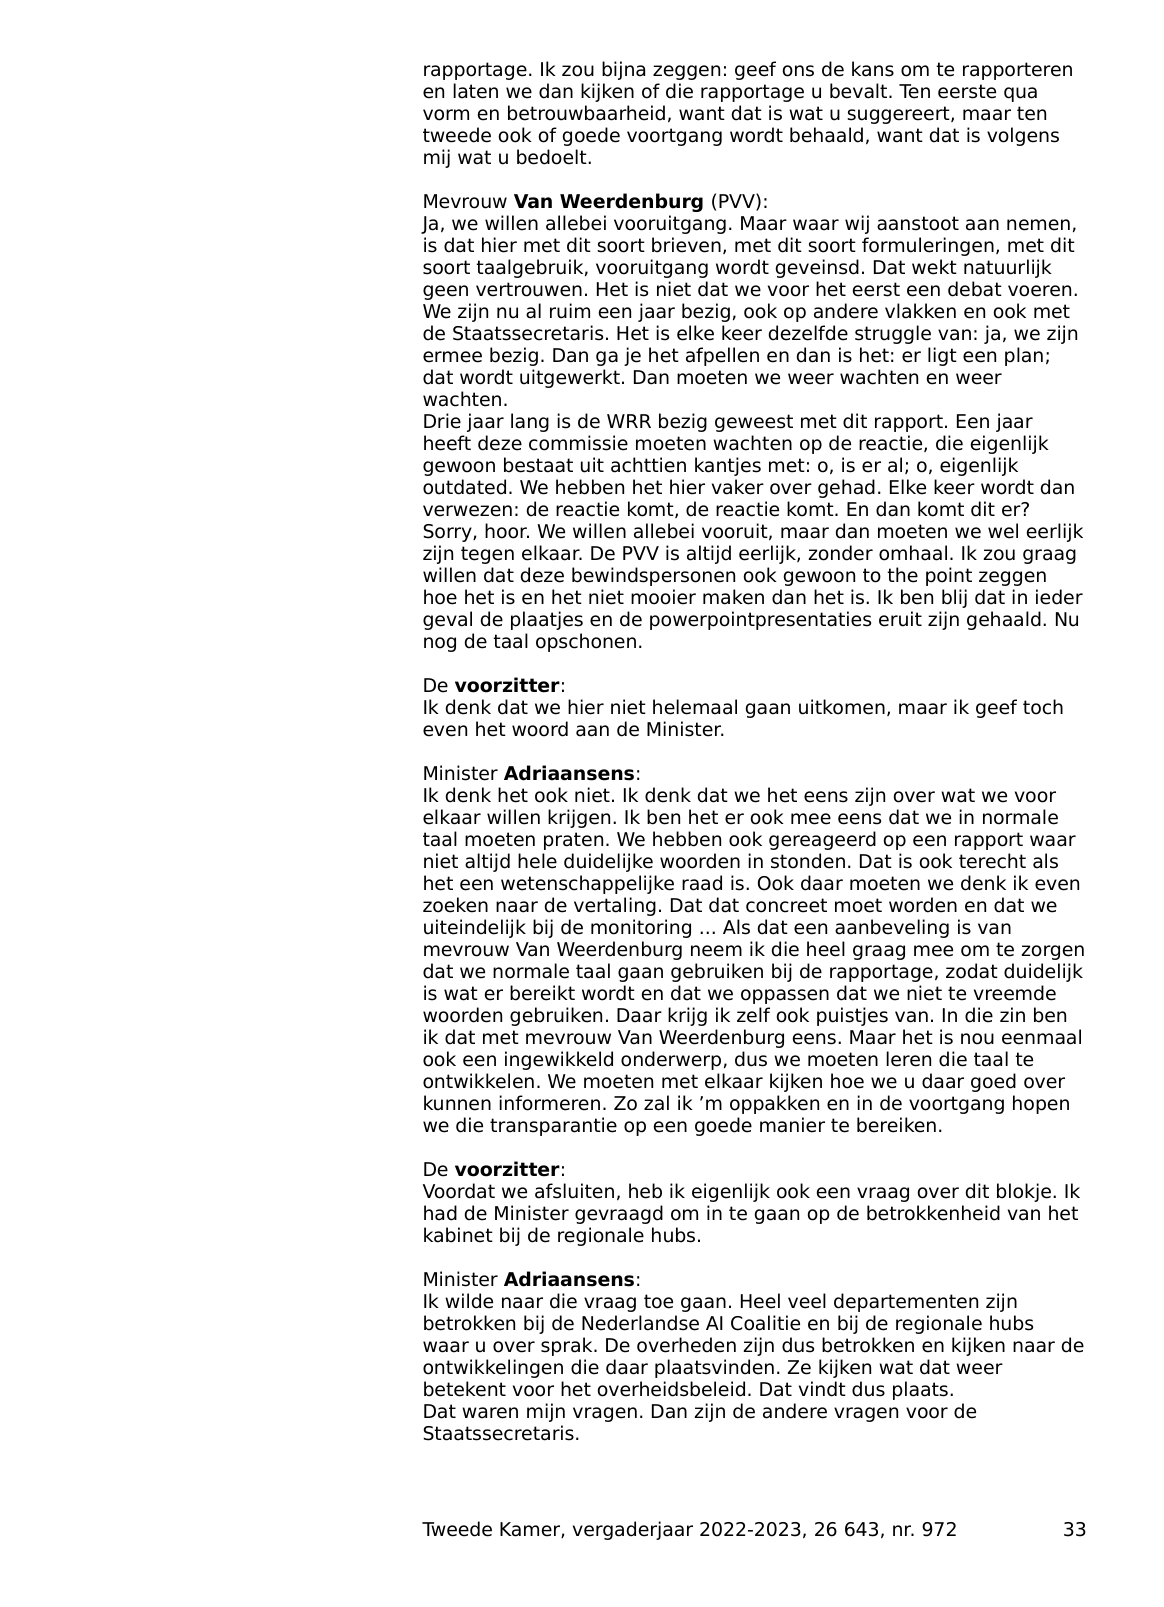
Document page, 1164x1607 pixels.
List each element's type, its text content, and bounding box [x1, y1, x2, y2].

text Minister Adriaansens: [422, 763, 1087, 785]
text Minister Adriaansens: [422, 1269, 1087, 1291]
text Ik wilde naar die vraag toe gaan. Heel veel departementen zijn betrokken bij de Nederlandse AI Coalitie en bij de regionale hubs waar u over sprak. De overheden zijn dus betrokken en kijken naar de ontwikkelingen die daar plaatsvinden. Ze kijken wat dat weer betekent voor het overheidsbeleid. Dat vindt dus plaats. [422, 1291, 1087, 1401]
text De voorzitter: [422, 1159, 1087, 1181]
text Voordat we afsluiten, heb ik eigenlijk ook een vraag over dit blokje. Ik had de Minister gevraagd om in te gaan op de betrokkenheid van het kabinet bij de regionale hubs. [422, 1181, 1087, 1247]
text Ik denk het ook niet. Ik denk dat we het eens zijn over wat we voor elkaar willen krijgen. Ik ben het er ook mee eens dat we in normale taal moeten praten. We hebben ook gereageerd op een rapport waar niet altijd hele duidelijke woorden in stonden. Dat is ook terecht als het een wetenschappelijke raad is. Ook daar moeten we denk ik even zoeken naar de vertaling. Dat dat concreet moet worden en dat we uiteindelijk bij de monitoring ... Als dat een aanbeveling is van mevrouw Van Weerdenburg neem ik die heel graag mee om te zorgen dat we normale taal gaan gebruiken bij de rapportage, zodat duidelijk is wat er bereikt wordt en dat we oppassen dat we niet te vreemde woorden gebruiken. Daar krijg ik zelf ook puistjes van. In die zin ben ik dat met mevrouw Van Weerdenburg eens. Maar het is nou eenmaal ook een ingewikkeld onderwerp, dus we moeten leren die taal te ontwikkelen. We moeten met elkaar kijken hoe we u daar goed over kunnen informeren. Zo zal ik ’m oppakken en in de voortgang hopen we die transparantie op een goede manier te bereiken. [422, 785, 1087, 1137]
text Dat waren mijn vragen. Dan zijn de andere vragen voor de Staatssecretaris. [422, 1401, 1087, 1445]
text Ik denk dat we hier niet helemaal gaan uitkomen, maar ik geef toch even het woord aan de Minister. [422, 697, 1087, 741]
text Drie jaar lang is de WRR bezig geweest met dit rapport. Een jaar heeft deze commissie moeten wachten op de reactie, die eigenlijk gewoon bestaat uit achttien kantjes met: o, is er al; o, eigenlijk outdated. We hebben het hier vaker over gehad. Elke keer wordt dan verwezen: de reactie komt, de reactie komt. En dan komt dit er? Sorry, hoor. We willen allebei vooruit, maar dan moeten we wel eerlijk zijn tegen elkaar. De PVV is altijd eerlijk, zonder omhaal. Ik zou graag willen dat deze bewindspersonen ook gewoon to the point zeggen hoe het is en het niet mooier maken dan het is. Ik ben blij dat in ieder geval de plaatjes en de powerpointpresentaties eruit zijn gehaald. Nu nog de taal opschonen. [422, 411, 1087, 653]
text De voorzitter: [422, 675, 1087, 697]
text Mevrouw Van Weerdenburg (PVV): [422, 191, 1087, 213]
text rapportage. Ik zou bijna zeggen: geef ons de kans om te rapporteren en laten we dan kijken of die rapportage u bevalt. Ten eerste qua vorm en betrouwbaarheid, want dat is wat u suggereert, maar ten tweede ook of goede voortgang wordt behaald, want dat is volgens mij wat u bedoelt. [422, 59, 1087, 169]
text Ja, we willen allebei vooruitgang. Maar waar wij aanstoot aan nemen, is dat hier met dit soort brieven, met dit soort formuleringen, met dit soort taalgebruik, vooruitgang wordt geveinsd. Dat wekt natuurlijk geen vertrouwen. Het is niet dat we voor het eerst een debat voeren. We zijn nu al ruim een jaar bezig, ook op andere vlakken en ook met de Staatssecretaris. Het is elke keer dezelfde struggle van: ja, we zijn ermee bezig. Dan ga je het afpellen en dan is het: er ligt een plan; dat wordt uitgewerkt. Dan moeten we weer wachten en weer wachten. [422, 213, 1087, 411]
